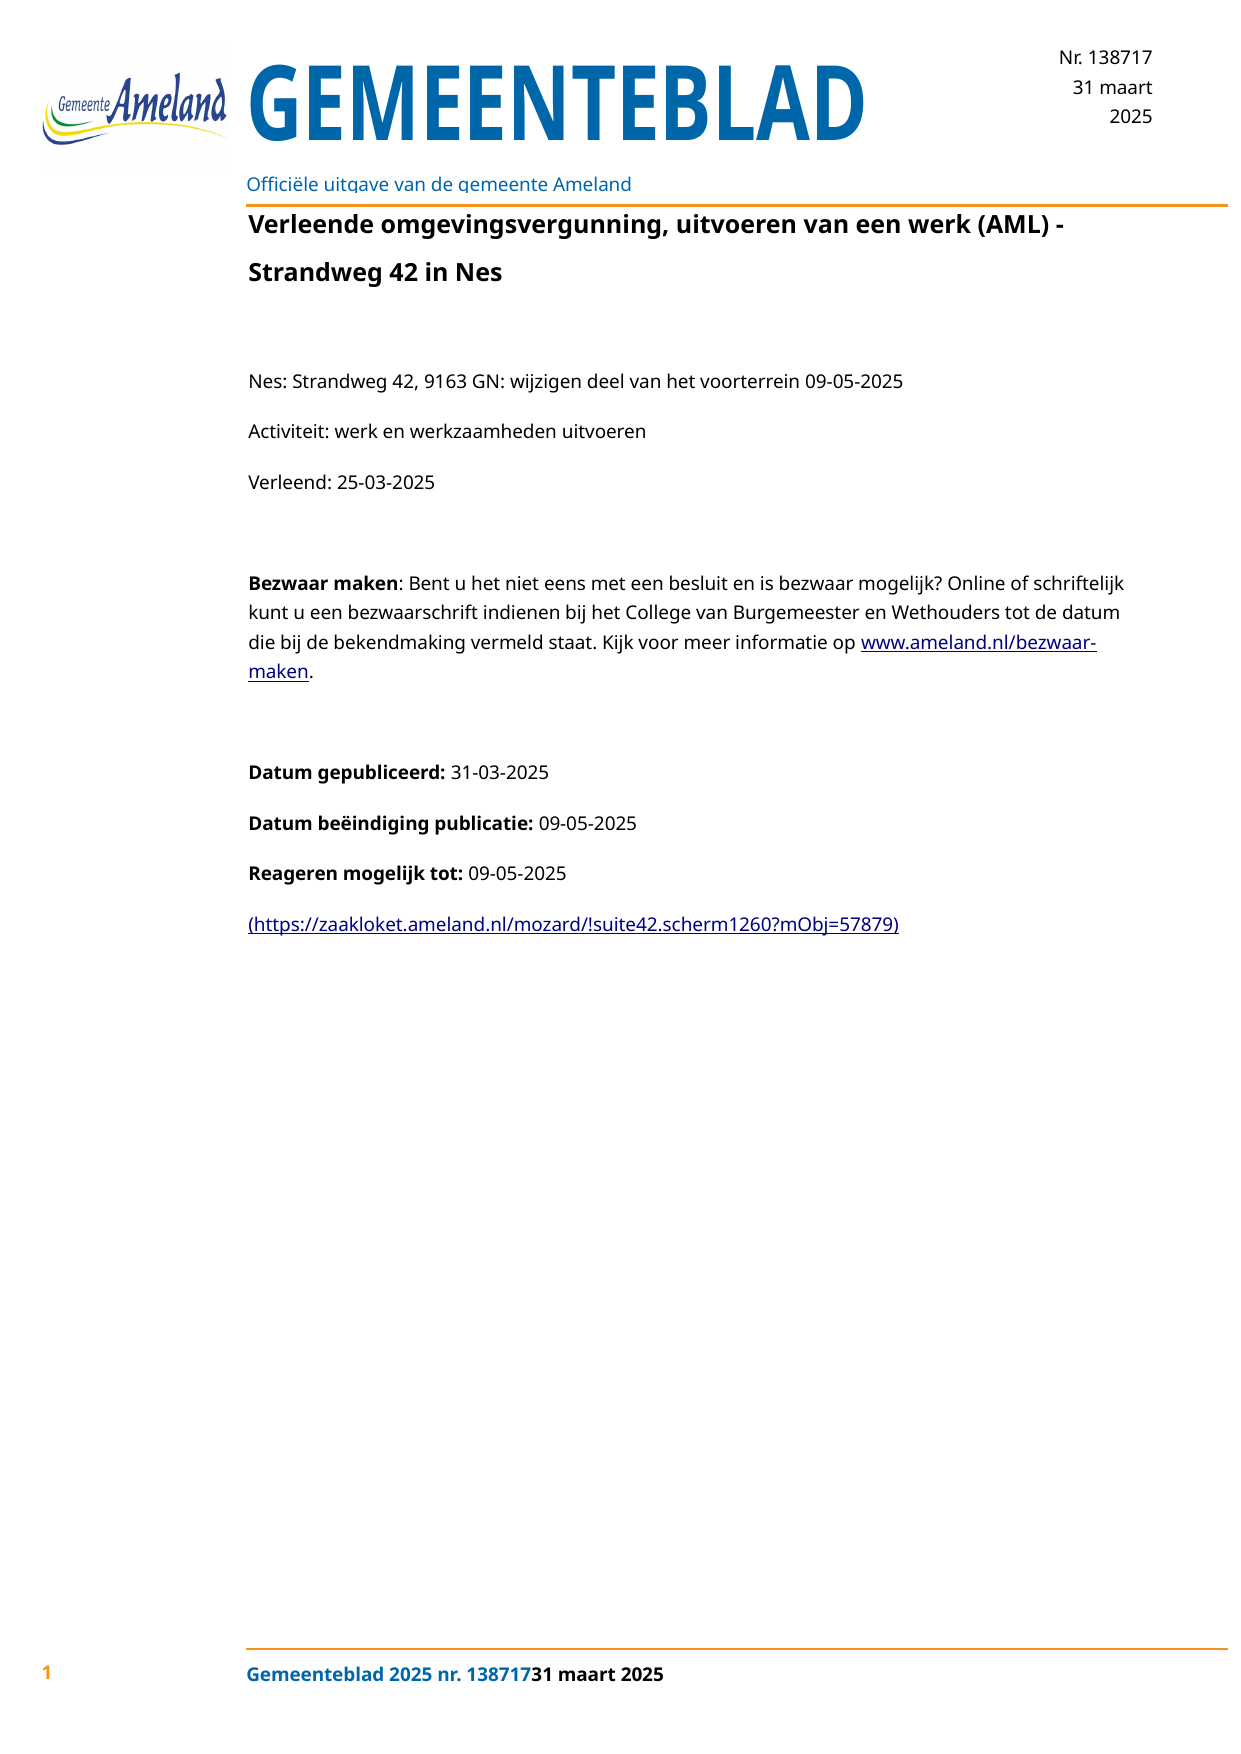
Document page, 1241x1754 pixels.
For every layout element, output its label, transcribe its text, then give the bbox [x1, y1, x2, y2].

text Reageren mogelijk tot: 09-05-2025 [248, 860, 1152, 886]
text Datum gepubliceerd: 31-03-2025 [248, 759, 1152, 785]
text Nes: Strandweg 42, 9163 GN: wijzigen deel van het voorterrein 09-05-2025 [248, 368, 1152, 394]
text Verleend: 25-03-2025 [248, 469, 1152, 495]
text Verleende omgevingsvergunning, uitvoeren van een werk (AML) - Strandweg 42 in Nes [248, 207, 1152, 288]
picture [41, 47, 231, 172]
text Datum beëindiging publicatie: 09-05-2025 [248, 810, 1152, 836]
text (https://zaakloket.ameland.nl/mozard/!suite42.scherm1260?mObj=57879) [248, 911, 1152, 937]
text Bezwaar maken: Bent u het niet eens met een besluit en is bezwaar mogelijk? Online of schriftelijk kunt u een bezwaarschrift indienen bij het College van Burgemeester en Wethouders tot de datum die bij de bekendmaking vermeld staat. Kijk voor meer informatie op www.ameland.nl/bezwaar-maken. [248, 570, 1152, 684]
text Activiteit: werk en werkzaamheden uitvoeren [248, 419, 1152, 444]
